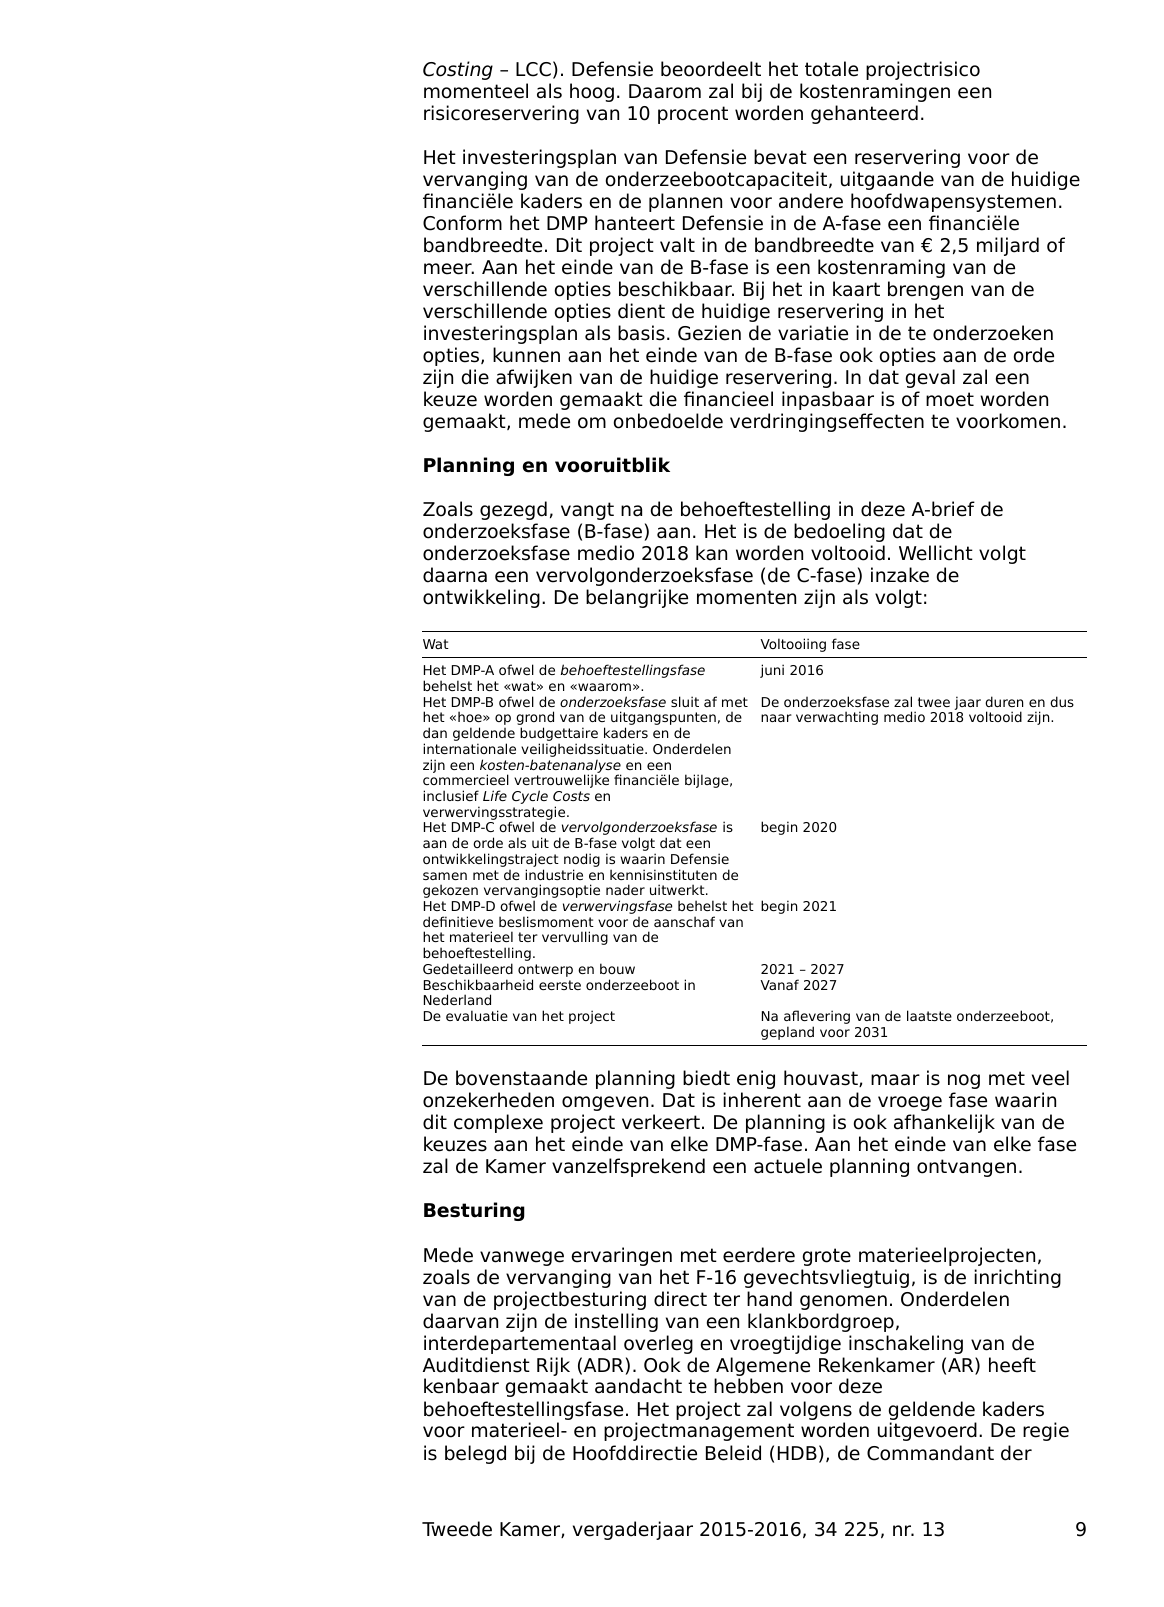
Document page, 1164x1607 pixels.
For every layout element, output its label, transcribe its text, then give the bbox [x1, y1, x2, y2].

table_cell juni 2016 [754, 658, 1087, 694]
table_cell begin 2021 [754, 899, 1087, 962]
table_cell Vanaf 2027 [754, 978, 1087, 1009]
subtitle Planning en vooruitblik [422, 455, 1087, 477]
table_cell Het DMP-B ofwel de onderzoeksfase sluit af met het «hoe» op grond van de uitgangspunten, de dan geldende budgettaire kaders en de internationale veiligheidssituatie. Onderdelen zijn een kosten-batenanalyse en een commercieel vertrouwelijke financiële bijlage, inclusief Life Cycle Costs en verwervingsstrategie. [422, 694, 754, 820]
table_cell Beschikbaarheid eerste onderzeeboot in Nederland [422, 978, 754, 1009]
table_cell Het DMP-D ofwel de verwervingsfase behelst het definitieve beslismoment voor de aanschaf van het materieel ter vervulling van de behoeftestelling. [422, 899, 754, 962]
table_header Wat [422, 632, 754, 657]
table_cell begin 2020 [754, 820, 1087, 899]
text Costing – LCC). Defensie beoordeelt het totale projectrisico momenteel als hoog. Daarom zal bij de kostenramingen een risicoreservering van 10 procent worden gehanteerd. [422, 59, 1087, 125]
table_cell Na aflevering van de laatste onderzeeboot, gepland voor 2031 [754, 1009, 1087, 1045]
table_cell De onderzoeksfase zal twee jaar duren en dus naar verwachting medio 2018 voltooid zijn. [754, 694, 1087, 820]
text Het investeringsplan van Defensie bevat een reservering voor de vervanging van de onderzeebootcapaciteit, uitgaande van de huidige financiële kaders en de plannen voor andere hoofdwapensystemen. Conform het DMP hanteert Defensie in de A-fase een financiële bandbreedte. Dit project valt in de bandbreedte van € 2,5 miljard of meer. Aan het einde van de B-fase is een kostenraming van de verschillende opties beschikbaar. Bij het in kaart brengen van de verschillende opties dient de huidige reservering in het investeringsplan als basis. Gezien de variatie in de te onderzoeken opties, kunnen aan het einde van de B-fase ook opties aan de orde zijn die afwijken van de huidige reservering. In dat geval zal een keuze worden gemaakt die financieel inpasbaar is of moet worden gemaakt, mede om onbedoelde verdringingseffecten te voorkomen. [422, 147, 1087, 433]
subtitle Besturing [422, 1200, 1087, 1222]
table_header Voltooiing fase [754, 632, 1087, 657]
text De bovenstaande planning biedt enig houvast, maar is nog met veel onzekerheden omgeven. Dat is inherent aan de vroege fase waarin dit complexe project verkeert. De planning is ook afhankelijk van de keuzes aan het einde van elke DMP-fase. Aan het einde van elke fase zal de Kamer vanzelfsprekend een actuele planning ontvangen. [422, 1068, 1087, 1178]
table_cell Gedetailleerd ontwerp en bouw [422, 962, 754, 977]
text Mede vanwege ervaringen met eerdere grote materieelprojecten, zoals de vervanging van het F-16 gevechtsvliegtuig, is de inrichting van de projectbesturing direct ter hand genomen. Onderdelen daarvan zijn de instelling van een klankbordgroep, interdepartementaal overleg en vroegtijdige inschakeling van de Auditdienst Rijk (ADR). Ook de Algemene Rekenkamer (AR) heeft kenbaar gemaakt aandacht te hebben voor deze behoeftestellingsfase. Het project zal volgens de geldende kaders voor materieel- en projectmanagement worden uitgevoerd. De regie is belegd bij de Hoofddirectie Beleid (HDB), de Commandant der [422, 1244, 1087, 1464]
table_cell De evaluatie van het project [422, 1009, 754, 1045]
table_cell Het DMP-C ofwel de vervolgonderzoeksfase is aan de orde als uit de B-fase volgt dat een ontwikkelingstraject nodig is waarin Defensie samen met de industrie en kennisinstituten de gekozen vervangingsoptie nader uitwerkt. [422, 820, 754, 899]
table_cell 2021 – 2027 [754, 962, 1087, 977]
text Zoals gezegd, vangt na de behoeftestelling in deze A-brief de onderzoeksfase (B-fase) aan. Het is de bedoeling dat de onderzoeksfase medio 2018 kan worden voltooid. Wellicht volgt daarna een vervolgonderzoeksfase (de C-fase) inzake de ontwikkeling. De belangrijke momenten zijn als volgt: [422, 499, 1087, 609]
table_cell Het DMP-A ofwel de behoeftestellingsfase behelst het «wat» en «waarom». [422, 658, 754, 694]
